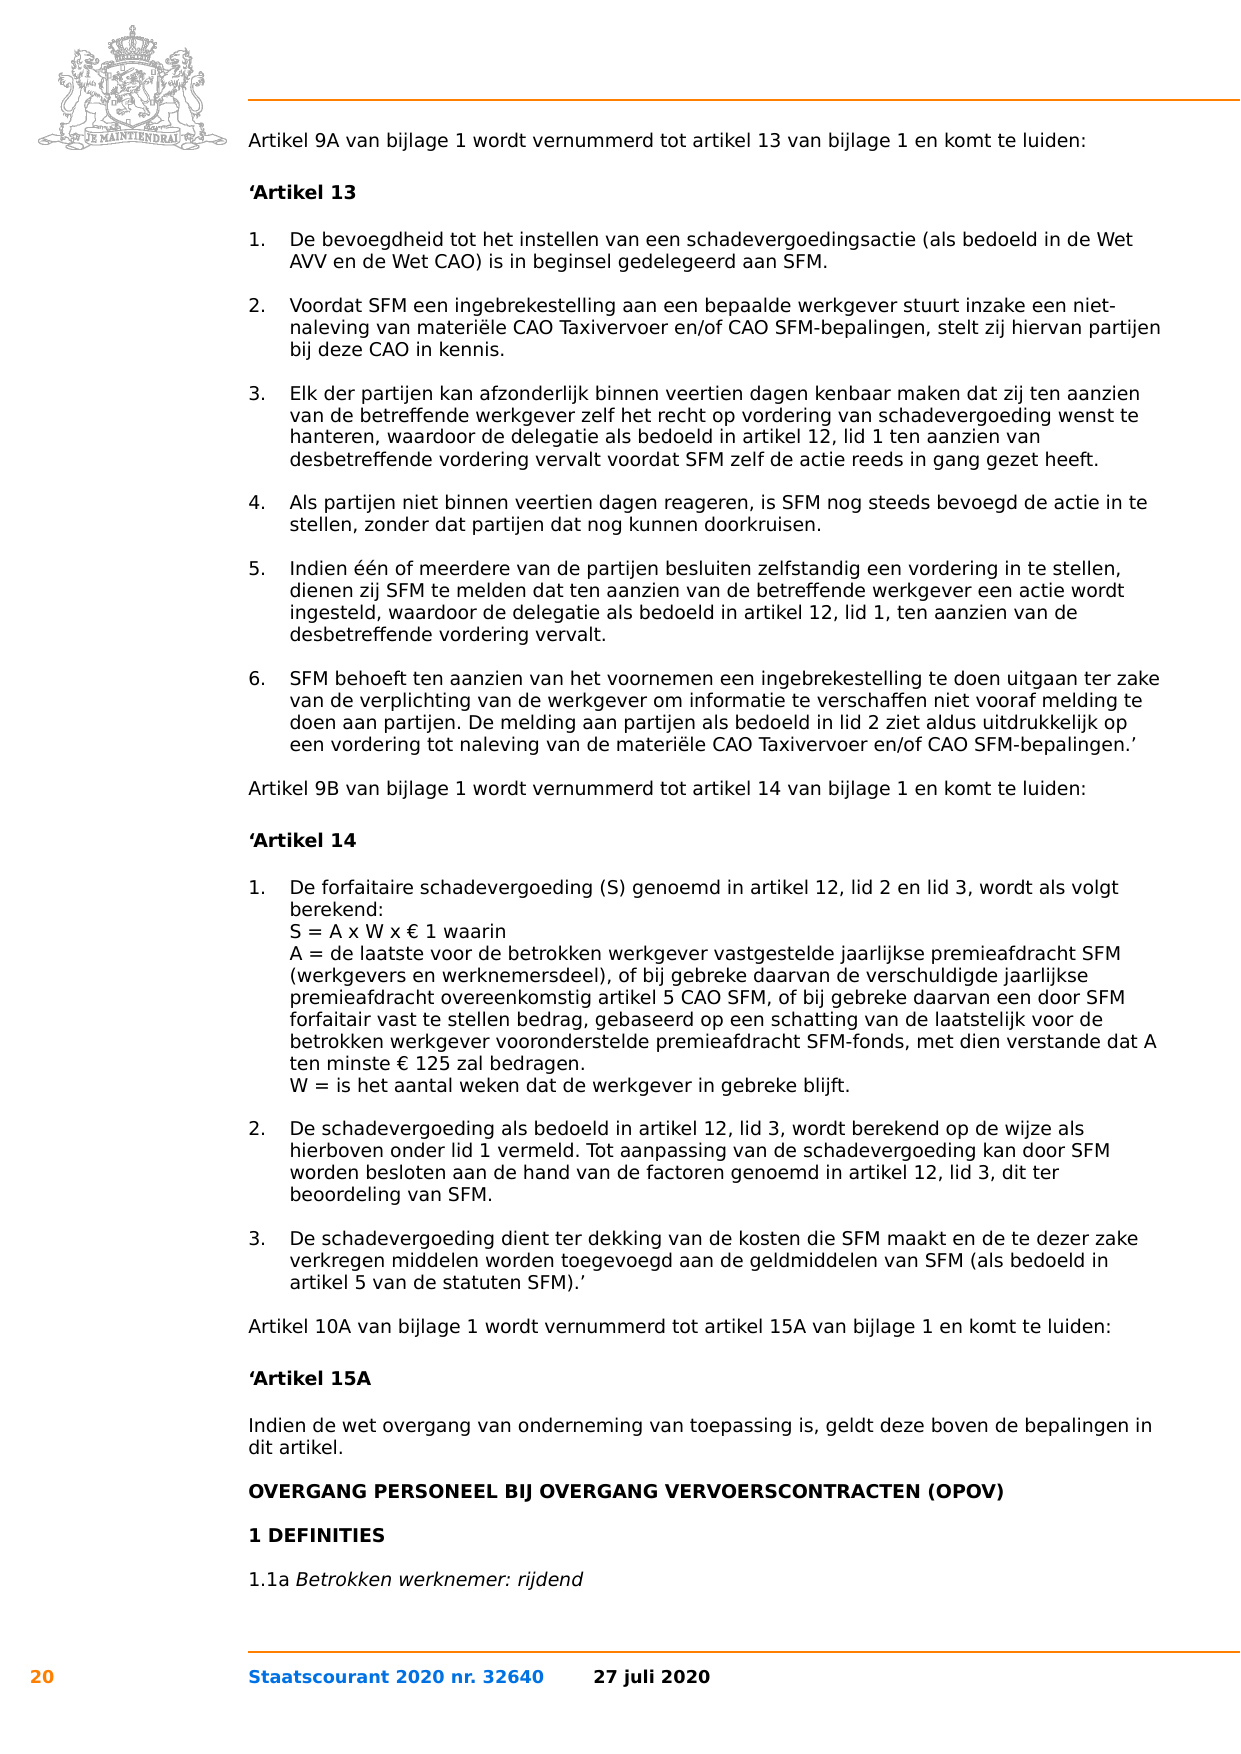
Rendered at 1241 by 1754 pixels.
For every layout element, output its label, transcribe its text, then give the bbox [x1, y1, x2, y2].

text 3. De schadevergoeding dient ter dekking van de kosten die SFM maakt en de te dezer zake verkregen middelen worden toegevoegd aan de geldmiddelen van SFM (als bedoeld in artikel 5 van de statuten SFM).’ [248, 1228, 1163, 1294]
text W = is het aantal weken dat de werkgever in gebreke blijft. [289, 1074, 1163, 1096]
text Indien de wet overgang van onderneming van toepassing is, geldt deze boven de bepalingen in dit artikel. [248, 1415, 1163, 1459]
subtitle 1 DEFINITIES [248, 1524, 1163, 1547]
text 5. Indien één of meerdere van de partijen besluiten zelfstandig een vordering in te stellen, dienen zij SFM te melden dat ten aanzien van de betreffende werkgever een actie wordt ingesteld, waardoor de delegatie als bedoeld in artikel 12, lid 1, ten aanzien van de desbetreffende vordering vervalt. [248, 558, 1163, 646]
subtitle ‘Artikel 13 [248, 182, 1163, 204]
picture [38, 25, 227, 150]
text 1.1a Betrokken werknemer: rijdend [248, 1568, 1163, 1590]
text S = A x W x € 1 waarin [289, 921, 1163, 943]
text Artikel 10A van bijlage 1 wordt vernummerd tot artikel 15A van bijlage 1 en komt te luiden: [248, 1316, 1163, 1338]
text 1. De bevoegdheid tot het instellen van een schadevergoedingsactie (als bedoeld in de Wet AVV en de Wet CAO) is in beginsel gedelegeerd aan SFM. [248, 229, 1163, 273]
subtitle OVERGANG PERSONEEL BIJ OVERGANG VERVOERSCONTRACTEN (OPOV) [248, 1481, 1163, 1503]
text 1. De forfaitaire schadevergoeding (S) genoemd in artikel 12, lid 2 en lid 3, wordt als volgt berekend: [248, 877, 1163, 921]
text Artikel 9B van bijlage 1 wordt vernummerd tot artikel 14 van bijlage 1 en komt te luiden: [248, 778, 1163, 800]
subtitle ‘Artikel 15A [248, 1368, 1163, 1390]
text 3. Elk der partijen kan afzonderlijk binnen veertien dagen kenbaar maken dat zij ten aanzien van de betreffende werkgever zelf het recht op vordering van schadevergoeding wenst te hanteren, waardoor de delegatie als bedoeld in artikel 12, lid 1 ten aanzien van desbetreffende vordering vervalt voordat SFM zelf de actie reeds in gang gezet heeft. [248, 382, 1163, 470]
subtitle ‘Artikel 14 [248, 830, 1163, 852]
text 2. Voordat SFM een ingebrekestelling aan een bepaalde werkgever stuurt inzake een niet-naleving van materiële CAO Taxivervoer en/of CAO SFM-bepalingen, stelt zij hiervan partijen bij deze CAO in kennis. [248, 295, 1163, 361]
text 4. Als partijen niet binnen veertien dagen reageren, is SFM nog steeds bevoegd de actie in te stellen, zonder dat partijen dat nog kunnen doorkruisen. [248, 492, 1163, 536]
text A = de laatste voor de betrokken werkgever vastgestelde jaarlijkse premieafdracht SFM (werkgevers en werknemersdeel), of bij gebreke daarvan de verschuldigde jaarlijkse premieafdracht overeenkomstig artikel 5 CAO SFM, of bij gebreke daarvan een door SFM forfaitair vast te stellen bedrag, gebaseerd op een schatting van de laatstelijk voor de betrokken werkgever vooronderstelde premieafdracht SFM-fonds, met dien verstande dat A ten minste € 125 zal bedragen. [289, 943, 1163, 1074]
text Artikel 9A van bijlage 1 wordt vernummerd tot artikel 13 van bijlage 1 en komt te luiden: [248, 130, 1163, 152]
text 2. De schadevergoeding als bedoeld in artikel 12, lid 3, wordt berekend op de wijze als hierboven onder lid 1 vermeld. Tot aanpassing van de schadevergoeding kan door SFM worden besloten aan de hand van de factoren genoemd in artikel 12, lid 3, dit ter beoordeling van SFM. [248, 1118, 1163, 1206]
text 6. SFM behoeft ten aanzien van het voornemen een ingebrekestelling te doen uitgaan ter zake van de verplichting van de werkgever om informatie te verschaffen niet vooraf melding te doen aan partijen. De melding aan partijen als bedoeld in lid 2 ziet aldus uitdrukkelijk op een vordering tot naleving van de materiële CAO Taxivervoer en/of CAO SFM-bepalingen.’ [248, 668, 1163, 756]
